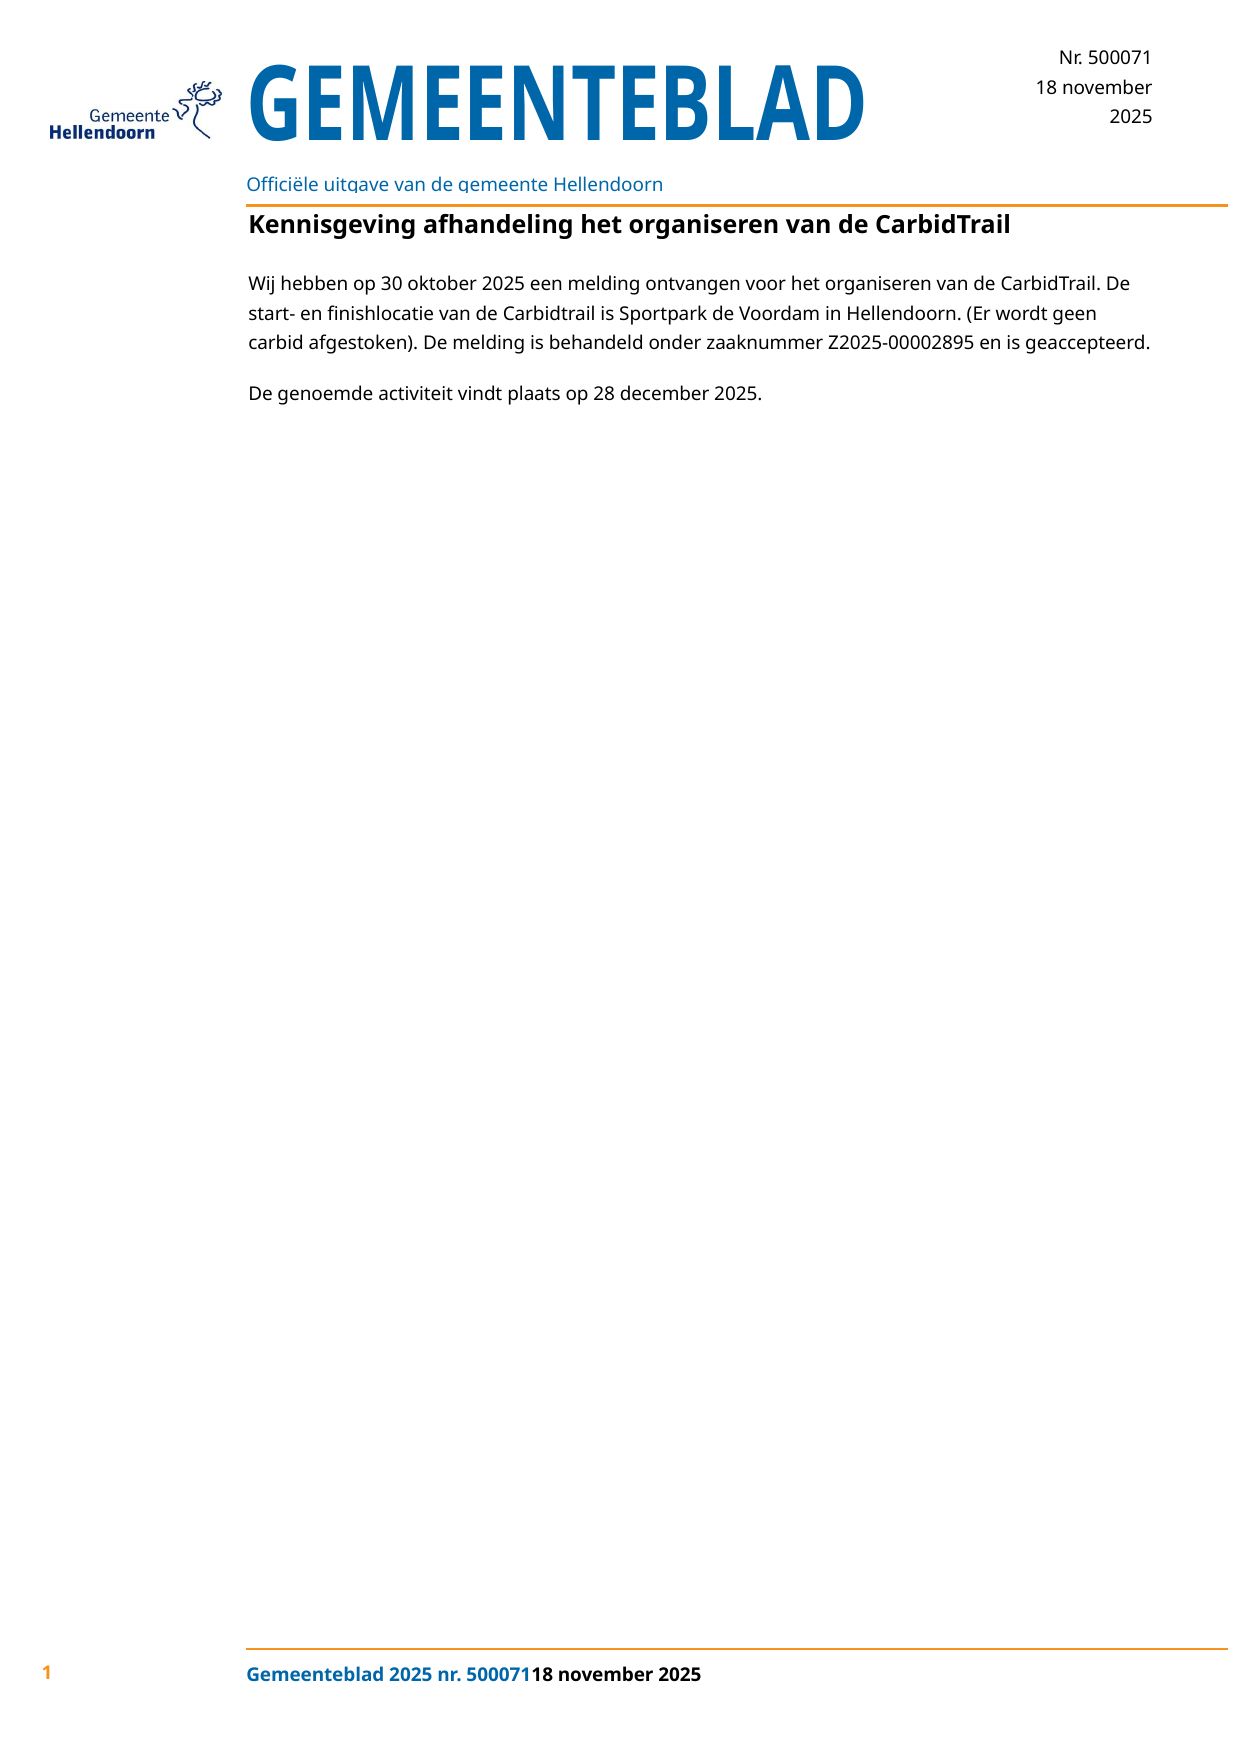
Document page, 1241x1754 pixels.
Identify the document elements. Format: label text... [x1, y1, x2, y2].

picture [41, 47, 231, 172]
text De genoemde activiteit vindt plaats op 28 december 2025. [248, 380, 1152, 406]
text Wij hebben op 30 oktober 2025 een melding ontvangen voor het organiseren van de CarbidTrail. De start- en finishlocatie van de Carbidtrail is Sportpark de Voordam in Hellendoorn. (Er wordt geen carbid afgestoken). De melding is behandeld onder zaaknummer Z2025-00002895 en is geaccepteerd. [248, 270, 1152, 355]
text Kennisgeving afhandeling het organiseren van de CarbidTrail [248, 207, 1152, 241]
